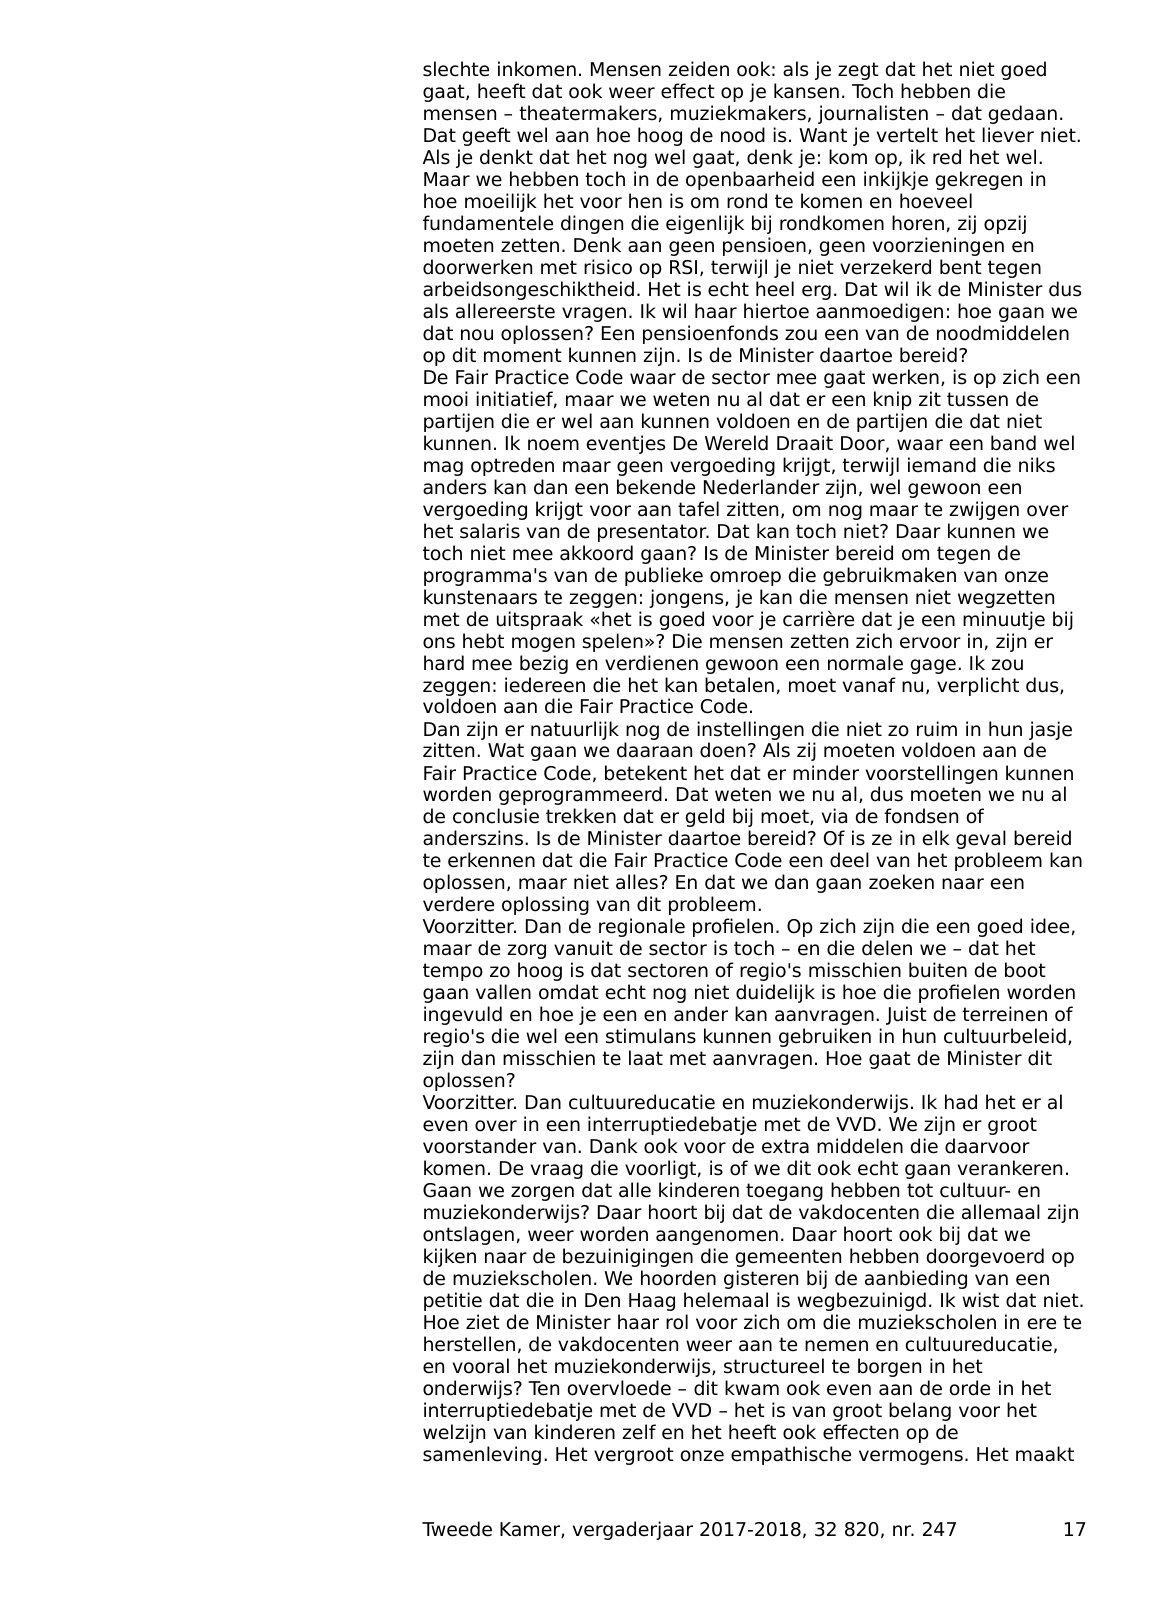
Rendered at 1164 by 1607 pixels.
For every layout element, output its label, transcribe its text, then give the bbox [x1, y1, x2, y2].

text Voorzitter. Dan de regionale profielen. Op zich zijn die een goed idee, maar de zorg vanuit de sector is toch – en die delen we – dat het tempo zo hoog is dat sectoren of regio's misschien buiten de boot gaan vallen omdat echt nog niet duidelijk is hoe die profielen worden ingevuld en hoe je een en ander kan aanvragen. Juist de terreinen of regio's die wel een stimulans kunnen gebruiken in hun cultuurbeleid, zijn dan misschien te laat met aanvragen. Hoe gaat de Minister dit oplossen? [422, 916, 1087, 1092]
text Dan zijn er natuurlijk nog de instellingen die niet zo ruim in hun jasje zitten. Wat gaan we daaraan doen? Als zij moeten voldoen aan de Fair Practice Code, betekent het dat er minder voorstellingen kunnen worden geprogrammeerd. Dat weten we nu al, dus moeten we nu al de conclusie trekken dat er geld bij moet, via de fondsen of anderszins. Is de Minister daartoe bereid? Of is ze in elk geval bereid te erkennen dat die Fair Practice Code een deel van het probleem kan oplossen, maar niet alles? En dat we dan gaan zoeken naar een verdere oplossing van dit probleem. [422, 718, 1087, 916]
text Voorzitter. Dan cultuureducatie en muziekonderwijs. Ik had het er al even over in een interruptiedebatje met de VVD. We zijn er groot voorstander van. Dank ook voor de extra middelen die daarvoor komen. De vraag die voorligt, is of we dit ook echt gaan verankeren. Gaan we zorgen dat alle kinderen toegang hebben tot cultuur- en muziekonderwijs? Daar hoort bij dat de vakdocenten die allemaal zijn ontslagen, weer worden aangenomen. Daar hoort ook bij dat we kijken naar de bezuinigingen die gemeenten hebben doorgevoerd op de muziekscholen. We hoorden gisteren bij de aanbieding van een petitie dat die in Den Haag helemaal is wegbezuinigd. Ik wist dat niet. Hoe ziet de Minister haar rol voor zich om die muziekscholen in ere te herstellen, de vakdocenten weer aan te nemen en cultuureducatie, en vooral het muziekonderwijs, structureel te borgen in het onderwijs? Ten overvloede – dit kwam ook even aan de orde in het interruptiedebatje met de VVD – het is van groot belang voor het welzijn van kinderen zelf en het heeft ook effecten op de samenleving. Het vergroot onze empathische vermogens. Het maakt [422, 1092, 1087, 1466]
text De Fair Practice Code waar de sector mee gaat werken, is op zich een mooi initiatief, maar we weten nu al dat er een knip zit tussen de partijen die er wel aan kunnen voldoen en de partijen die dat niet kunnen. Ik noem eventjes De Wereld Draait Door, waar een band wel mag optreden maar geen vergoeding krijgt, terwijl iemand die niks anders kan dan een bekende Nederlander zijn, wel gewoon een vergoeding krijgt voor aan tafel zitten, om nog maar te zwijgen over het salaris van de presentator. Dat kan toch niet? Daar kunnen we toch niet mee akkoord gaan? Is de Minister bereid om tegen de programma's van de publieke omroep die gebruikmaken van onze kunstenaars te zeggen: jongens, je kan die mensen niet wegzetten met de uitspraak «het is goed voor je carrière dat je een minuutje bij ons hebt mogen spelen»? Die mensen zetten zich ervoor in, zijn er hard mee bezig en verdienen gewoon een normale gage. Ik zou zeggen: iedereen die het kan betalen, moet vanaf nu, verplicht dus, voldoen aan die Fair Practice Code. [422, 367, 1087, 718]
text slechte inkomen. Mensen zeiden ook: als je zegt dat het niet goed gaat, heeft dat ook weer effect op je kansen. Toch hebben die mensen – theatermakers, muziekmakers, journalisten – dat gedaan. Dat geeft wel aan hoe hoog de nood is. Want je vertelt het liever niet. Als je denkt dat het nog wel gaat, denk je: kom op, ik red het wel. Maar we hebben toch in de openbaarheid een inkijkje gekregen in hoe moeilijk het voor hen is om rond te komen en hoeveel fundamentele dingen die eigenlijk bij rondkomen horen, zij opzij moeten zetten. Denk aan geen pensioen, geen voorzieningen en doorwerken met risico op RSI, terwijl je niet verzekerd bent tegen arbeidsongeschiktheid. Het is echt heel erg. Dat wil ik de Minister dus als allereerste vragen. Ik wil haar hiertoe aanmoedigen: hoe gaan we dat nou oplossen? Een pensioenfonds zou een van de noodmiddelen op dit moment kunnen zijn. Is de Minister daartoe bereid? [422, 59, 1087, 367]
